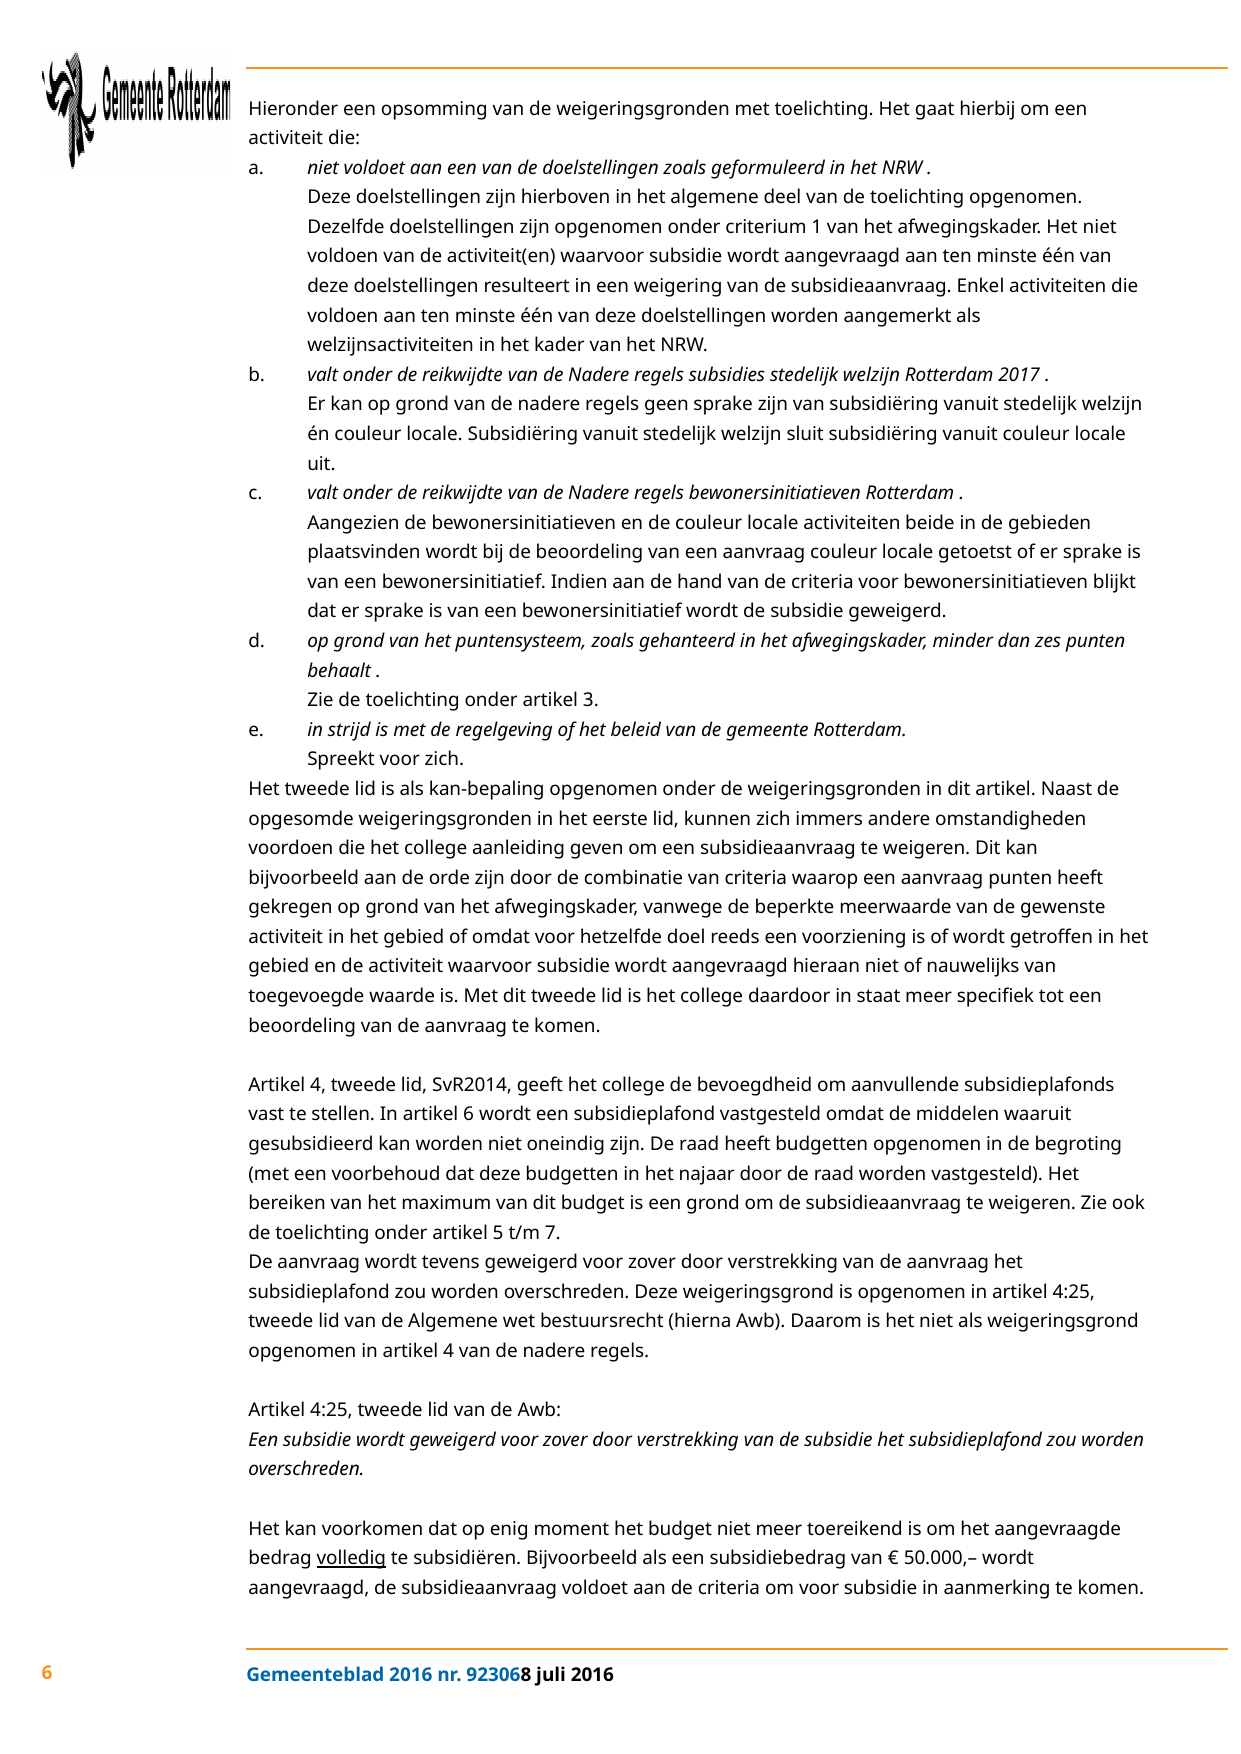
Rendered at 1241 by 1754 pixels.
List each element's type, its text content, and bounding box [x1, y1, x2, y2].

list valt onder de reikwijdte van de Nadere regels bewonersinitiatieven Rotterdam . [248, 479, 1152, 505]
text Artikel 4, tweede lid, SvR2014, geeft het college de bevoegdheid om aanvullende subsidieplafonds vast te stellen. In artikel 6 wordt een subsidieplafond vastgesteld omdat de middelen waaruit gesubsidieerd kan worden niet oneindig zijn. De raad heeft budgetten opgenomen in de begroting (met een voorbehoud dat deze budgetten in het najaar door de raad worden vastgesteld). Het bereiken van het maximum van dit budget is een grond om de subsidieaanvraag te weigeren. Zie ook de toelichting onder artikel 5 t/m 7. [248, 1071, 1152, 1245]
list Zie de toelichting onder artikel 3. [248, 686, 1152, 712]
list op grond van het puntensysteem, zoals gehanteerd in het afwegingskader, minder dan zes punten behaalt . [248, 627, 1152, 683]
list Spreekt voor zich. [248, 746, 1152, 771]
list in strijd is met de regelgeving of het beleid van de gemeente Rotterdam. [248, 716, 1152, 742]
list niet voldoet aan een van de doelstellingen zoals geformuleerd in het NRW . [248, 154, 1152, 180]
text Hieronder een opsomming van de weigeringsgronden met toelichting. Het gaat hierbij om een activiteit die: [248, 95, 1152, 150]
list valt onder de reikwijdte van de Nadere regels subsidies stedelijk welzijn Rotterdam 2017 . [248, 361, 1152, 387]
text Het tweede lid is als kan-bepaling opgenomen onder de weigeringsgronden in dit artikel. Naast de opgesomde weigeringsgronden in het eerste lid, kunnen zich immers andere omstandigheden voordoen die het college aanleiding geven om een subsidieaanvraag te weigeren. Dit kan bijvoorbeeld aan de orde zijn door de combinatie van criteria waarop een aanvraag punten heeft gekregen op grond van het afwegingskader, vanwege de beperkte meerwaarde van de gewenste activiteit in het gebied of omdat voor hetzelfde doel reeds een voorziening is of wordt getroffen in het gebied en de activiteit waarvoor subsidie wordt aangevraagd hieraan niet of nauwelijks van toegevoegde waarde is. Met dit tweede lid is het college daardoor in staat meer specifiek tot een beoordeling van de aanvraag te komen. [248, 775, 1152, 1038]
text De aanvraag wordt tevens geweigerd voor zover door verstrekking van de aanvraag het subsidieplafond zou worden overschreden. Deze weigeringsgrond is opgenomen in artikel 4:25, tweede lid van de Algemene wet bestuursrecht (hierna Awb). Daarom is het niet als weigeringsgrond opgenomen in artikel 4 van de nadere regels. [248, 1248, 1152, 1363]
text Het kan voorkomen dat op enig moment het budget niet meer toereikend is om het aangevraagde bedrag volledig te subsidiëren. Bijvoorbeeld als een subsidiebedrag van € 50.000,– wordt aangevraagd, de subsidieaanvraag voldoet aan de criteria om voor subsidie in aanmerking te komen. [248, 1515, 1152, 1600]
text Artikel 4:25, tweede lid van de Awb: [248, 1396, 1152, 1422]
list Aangezien de bewonersinitiatieven en de couleur locale activiteiten beide in de gebieden plaatsvinden wordt bij de beoordeling van een aanvraag couleur locale getoetst of er sprake is van een bewonersinitiatief. Indien aan de hand van de criteria voor bewonersinitiatieven blijkt dat er sprake is van een bewonersinitiatief wordt de subsidie geweigerd. [248, 509, 1152, 623]
list Deze doelstellingen zijn hierboven in het algemene deel van de toelichting opgenomen. Dezelfde doelstellingen zijn opgenomen onder criterium 1 van het afwegingskader. Het niet voldoen van de activiteit(en) waarvoor subsidie wordt aangevraagd aan ten minste één van deze doelstellingen resulteert in een weigering van de subsidieaanvraag. Enkel activiteiten die voldoen aan ten minste één van deze doelstellingen worden aangemerkt als welzijnsactiviteiten in het kader van het NRW. [248, 183, 1152, 357]
list Er kan op grond van de nadere regels geen sprake zijn van subsidiëring vanuit stedelijk welzijn én couleur locale. Subsidiëring vanuit stedelijk welzijn sluit subsidiëring vanuit couleur locale uit. [248, 391, 1152, 476]
picture [41, 47, 231, 172]
text Een subsidie wordt geweigerd voor zover door verstrekking van de subsidie het subsidieplafond zou worden overschreden. [248, 1426, 1152, 1481]
